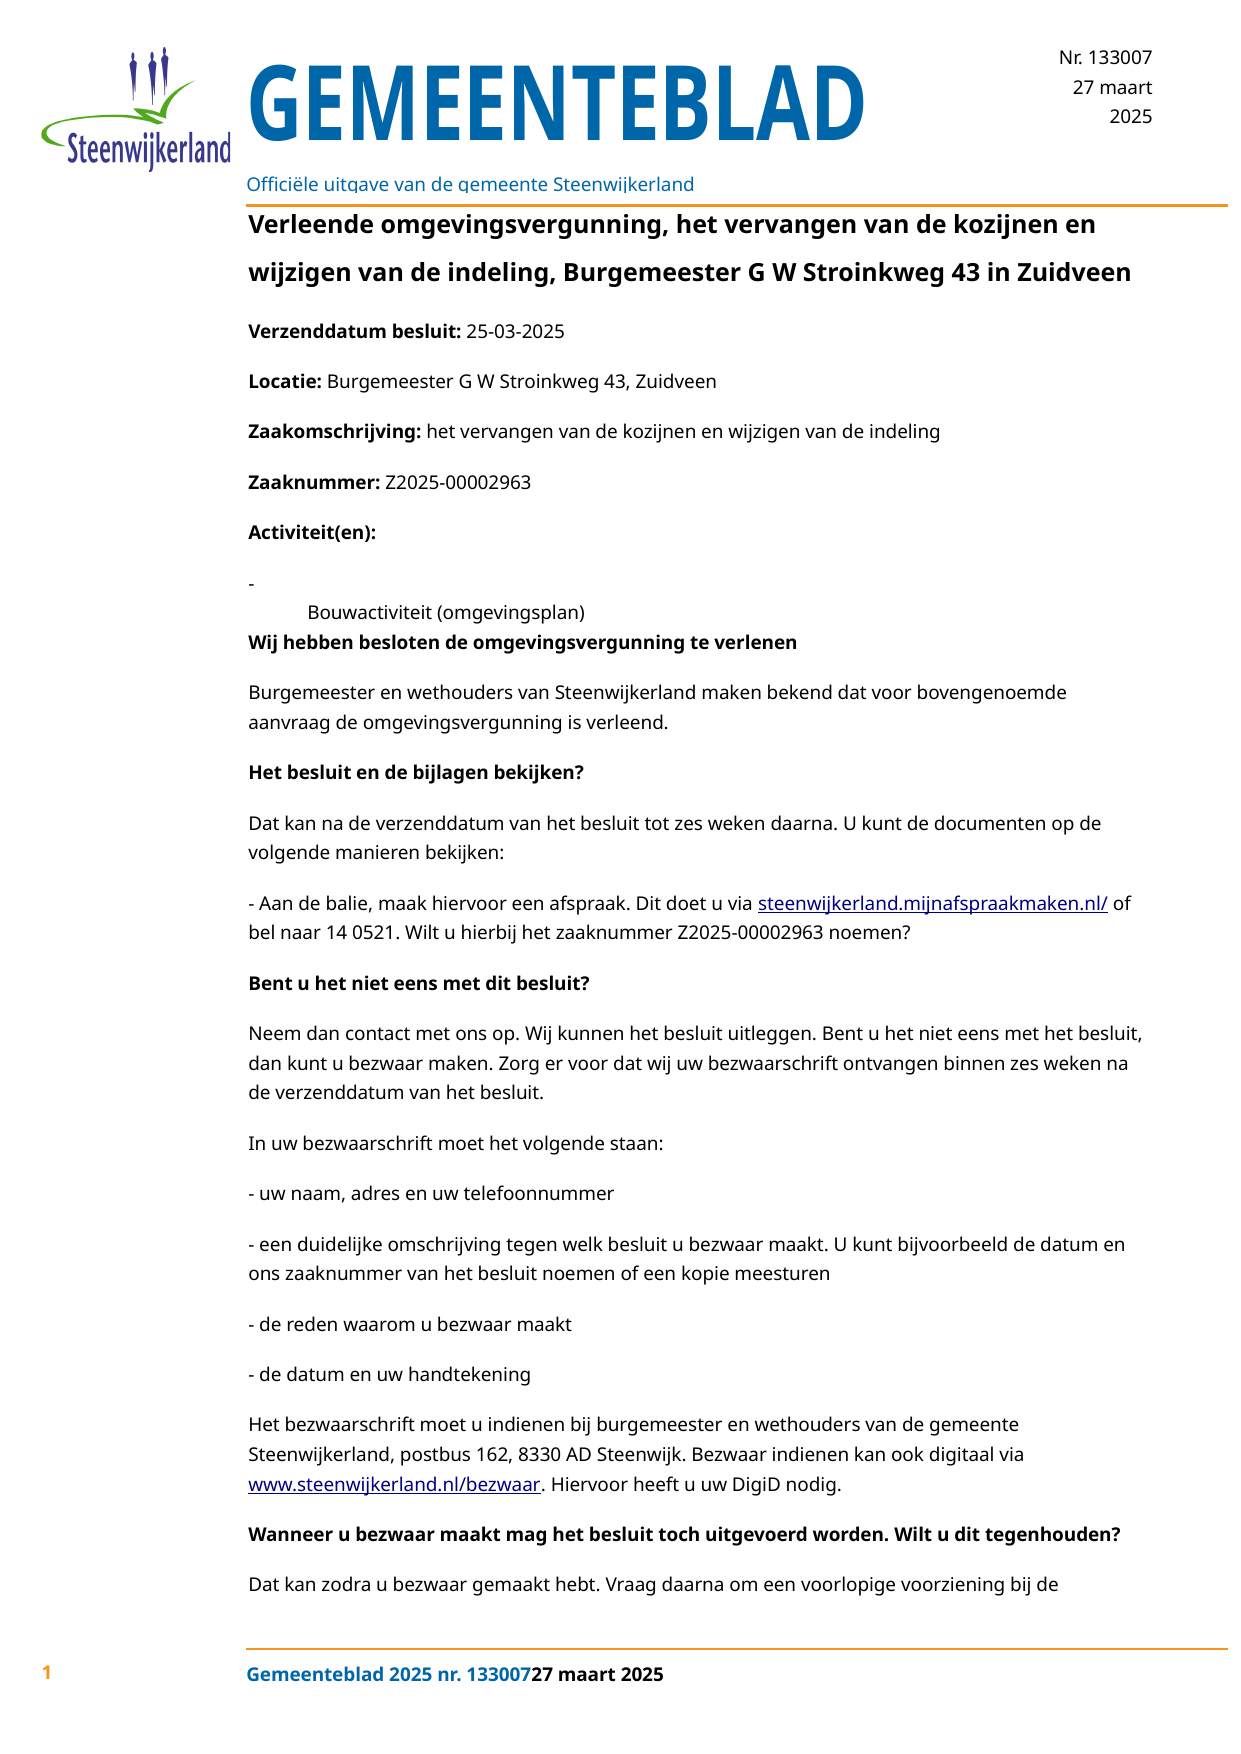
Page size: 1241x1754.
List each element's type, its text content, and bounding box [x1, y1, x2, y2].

text - een duidelijke omschrijving tegen welk besluit u bezwaar maakt. U kunt bijvoorbeeld de datum en ons zaaknummer van het besluit noemen of een kopie meesturen [248, 1231, 1152, 1286]
text Dat kan na de verzenddatum van het besluit tot zes weken daarna. U kunt de documenten op de volgende manieren bekijken: [248, 810, 1152, 865]
text Wij hebben besloten de omgevingsvergunning te verlenen [248, 629, 1152, 655]
text In uw bezwaarschrift moet het volgende staan: [248, 1130, 1152, 1156]
text Locatie: Burgemeester G W Stroinkweg 43, Zuidveen [248, 368, 1152, 394]
text Verzenddatum besluit: 25-03-2025 [248, 318, 1152, 344]
text Verleende omgevingsvergunning, het vervangen van de kozijnen en wijzigen van de indeling, Burgemeester G W Stroinkweg 43 in Zuidveen [248, 207, 1152, 288]
list Bouwactiviteit (omgevingsplan) [248, 599, 1152, 625]
text Zaakomschrijving: het vervangen van de kozijnen en wijzigen van de indeling [248, 419, 1152, 444]
text Wanneer u bezwaar maakt mag het besluit toch uitgevoerd worden. Wilt u dit tegenhouden? [248, 1521, 1152, 1547]
text Bent u het niet eens met dit besluit? [248, 970, 1152, 996]
text - de datum en uw handtekening [248, 1361, 1152, 1387]
text Neem dan contact met ons op. Wij kunnen het besluit uitleggen. Bent u het niet eens met het besluit, dan kunt u bezwaar maken. Zorg er voor dat wij uw bezwaarschrift ontvangen binnen zes weken na de verzenddatum van het besluit. [248, 1020, 1152, 1105]
text - uw naam, adres en uw telefoonnummer [248, 1180, 1152, 1206]
text Dat kan zodra u bezwaar gemaakt hebt. Vraag daarna om een voorlopige voorziening bij de [248, 1572, 1152, 1597]
text Activiteit(en): [248, 519, 1152, 545]
text Het bezwaarschrift moet u indienen bij burgemeester en wethouders van de gemeente Steenwijkerland, postbus 162, 8330 AD Steenwijk. Bezwaar indienen kan ook digitaal via www.steenwijkerland.nl/bezwaar. Hiervoor heeft u uw DigiD nodig. [248, 1412, 1152, 1497]
text Zaaknummer: Z2025-00002963 [248, 469, 1152, 495]
text Burgemeester en wethouders van Steenwijkerland maken bekend dat voor bovengenoemde aanvraag de omgevingsvergunning is verleend. [248, 679, 1152, 735]
picture [41, 47, 231, 172]
text - de reden waarom u bezwaar maakt [248, 1311, 1152, 1337]
text - Aan de balie, maak hiervoor een afspraak. Dit doet u via steenwijkerland.mijnafspraakmaken.nl/ of bel naar 14 0521. Wilt u hierbij het zaaknummer Z2025-00002963 noemen? [248, 890, 1152, 945]
text Het besluit en de bijlagen bekijken? [248, 759, 1152, 785]
